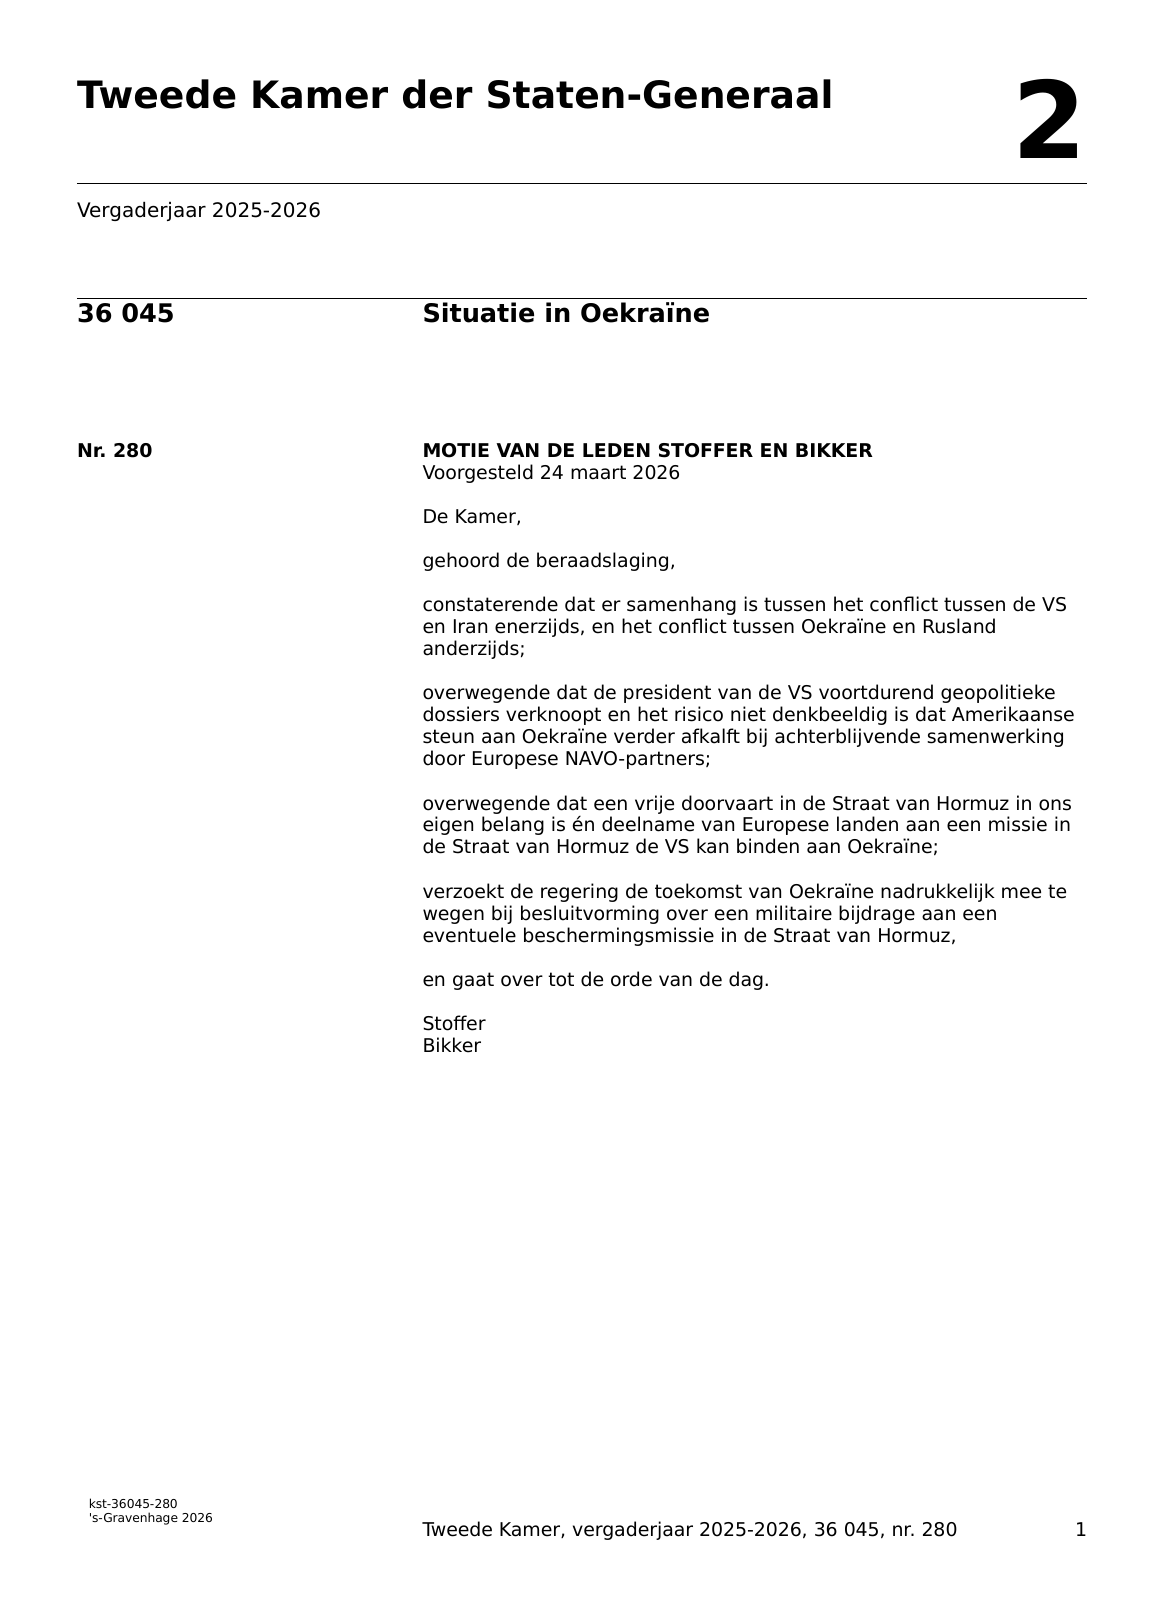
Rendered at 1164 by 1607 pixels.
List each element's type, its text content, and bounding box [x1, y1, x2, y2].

table_cell Vergaderjaar 2025-2026 [77, 184, 1087, 298]
subtitle 36 045 Situatie in Oekraïne [77, 299, 1087, 329]
text en gaat over tot de orde van de dag. [422, 969, 1087, 991]
text kst-36045-280 [88, 1497, 323, 1511]
text overwegende dat de president van de VS voortdurend geopolitieke dossiers verknoopt en het risico niet denkbeeldig is dat Amerikaanse steun aan Oekraïne verder afkalft bij achterblijvende samenwerking door Europese NAVO-partners; [422, 682, 1087, 770]
text constaterende dat er samenhang is tussen het conflict tussen de VS en Iran enerzijds, en het conflict tussen Oekraïne en Rusland anderzijds; [422, 594, 1087, 660]
subtitle Nr. 280 MOTIE VAN DE LEDEN STOFFER EN BIKKER [77, 440, 1087, 462]
text verzoekt de regering de toekomst van Oekraïne nadrukkelijk mee te wegen bij besluitvorming over een militaire bijdrage aan een eventuele beschermingsmissie in de Straat van Hormuz, [422, 881, 1087, 946]
text overwegende dat een vrije doorvaart in de Straat van Hormuz in ons eigen belang is én deelname van Europese landen aan een missie in de Straat van Hormuz de VS kan binden aan Oekraïne; [422, 792, 1087, 858]
table_header 2 [886, 59, 1087, 183]
text Voorgesteld 24 maart 2026 [422, 462, 1087, 484]
text Stoffer [422, 1013, 1087, 1035]
text gehoord de beraadslaging, [422, 550, 1087, 572]
text De Kamer, [422, 506, 1087, 528]
table_header Tweede Kamer der Staten-Generaal [77, 59, 886, 183]
text 's-Gravenhage 2026 [88, 1511, 323, 1525]
text Bikker [422, 1035, 1087, 1057]
